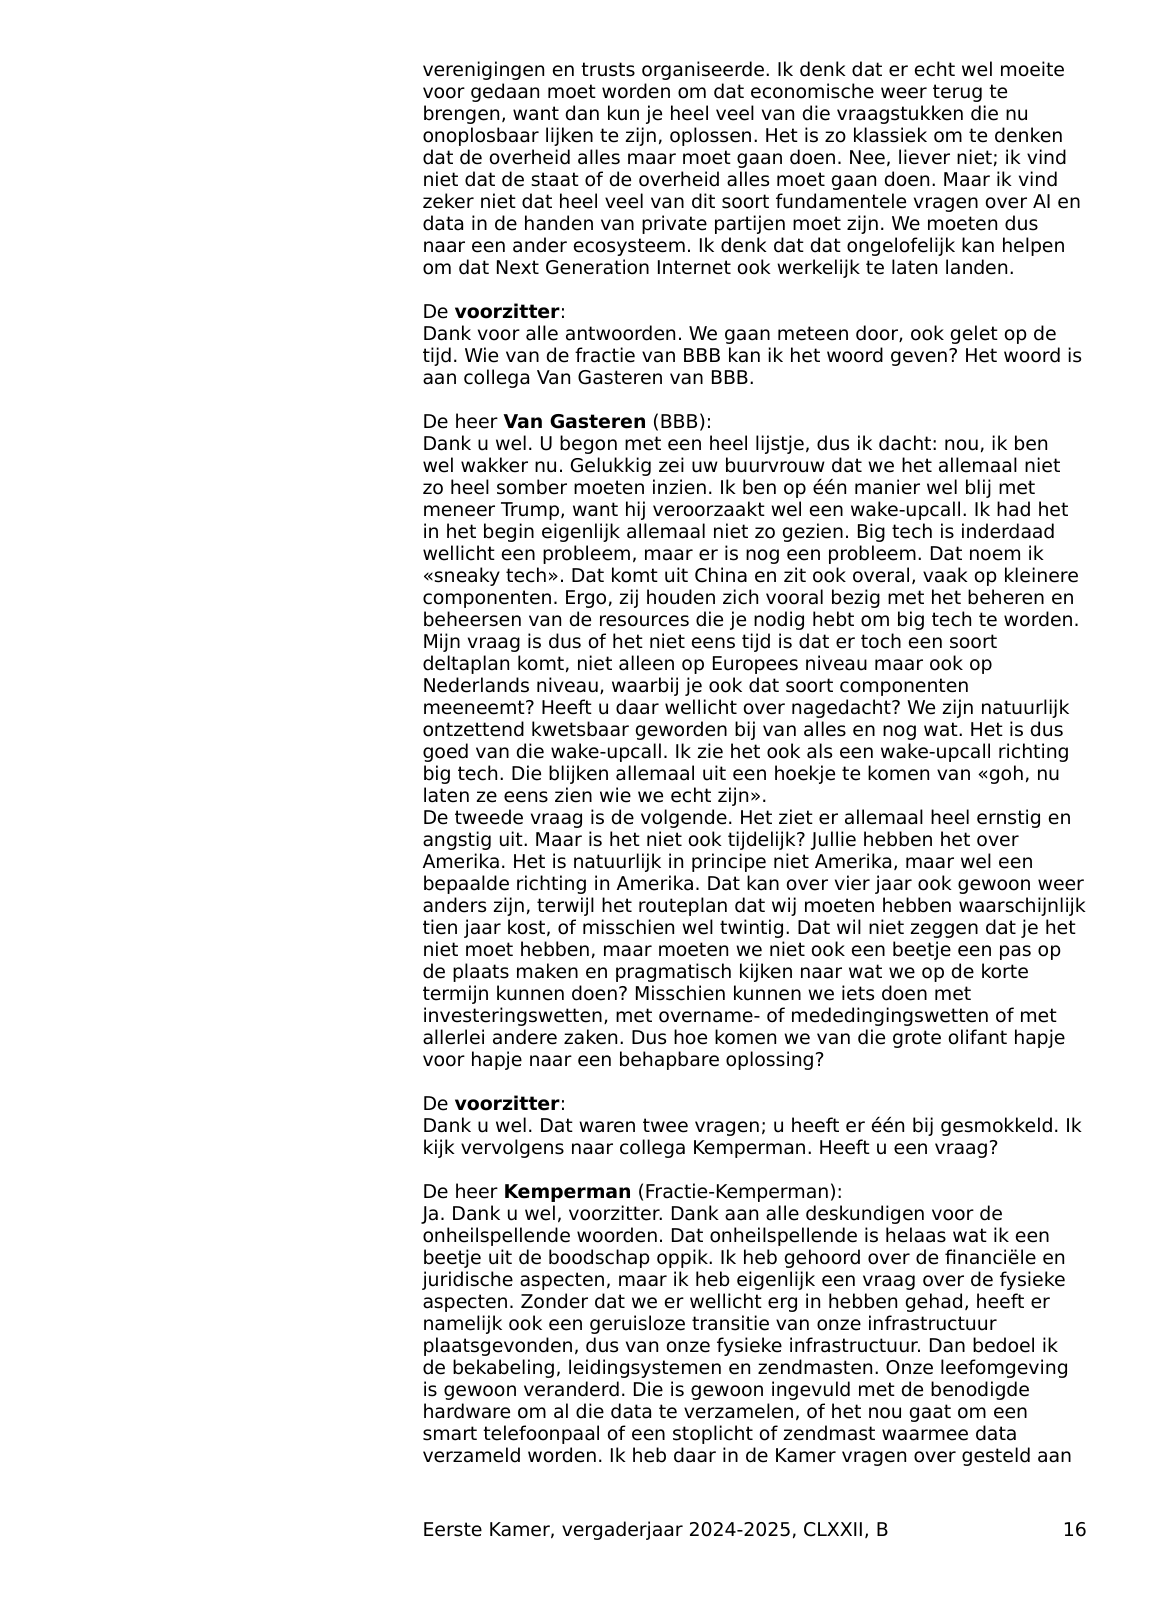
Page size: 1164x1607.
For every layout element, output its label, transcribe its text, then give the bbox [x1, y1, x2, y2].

text Dank u wel. Dat waren twee vragen; u heeft er één bij gesmokkeld. Ik kijk vervolgens naar collega Kemperman. Heeft u een vraag? [422, 1115, 1087, 1159]
text De heer Kemperman (Fractie-Kemperman): [422, 1181, 1087, 1203]
text De heer Van Gasteren (BBB): [422, 411, 1087, 433]
text De voorzitter: [422, 301, 1087, 323]
text Dank u wel. U begon met een heel lijstje, dus ik dacht: nou, ik ben wel wakker nu. Gelukkig zei uw buurvrouw dat we het allemaal niet zo heel somber moeten inzien. Ik ben op één manier wel blij met meneer Trump, want hij veroorzaakt wel een wake-upcall. Ik had het in het begin eigenlijk allemaal niet zo gezien. Big tech is inderdaad wellicht een probleem, maar er is nog een probleem. Dat noem ik «sneaky tech». Dat komt uit China en zit ook overal, vaak op kleinere componenten. Ergo, zij houden zich vooral bezig met het beheren en beheersen van de resources die je nodig hebt om big tech te worden. Mijn vraag is dus of het niet eens tijd is dat er toch een soort deltaplan komt, niet alleen op Europees niveau maar ook op Nederlands niveau, waarbij je ook dat soort componenten meeneemt? Heeft u daar wellicht over nagedacht? We zijn natuurlijk ontzettend kwetsbaar geworden bij van alles en nog wat. Het is dus goed van die wake-upcall. Ik zie het ook als een wake-upcall richting big tech. Die blijken allemaal uit een hoekje te komen van «goh, nu laten ze eens zien wie we echt zijn». [422, 433, 1087, 807]
text De tweede vraag is de volgende. Het ziet er allemaal heel ernstig en angstig uit. Maar is het niet ook tijdelijk? Jullie hebben het over Amerika. Het is natuurlijk in principe niet Amerika, maar wel een bepaalde richting in Amerika. Dat kan over vier jaar ook gewoon weer anders zijn, terwijl het routeplan dat wij moeten hebben waarschijnlijk tien jaar kost, of misschien wel twintig. Dat wil niet zeggen dat je het niet moet hebben, maar moeten we niet ook een beetje een pas op de plaats maken en pragmatisch kijken naar wat we op de korte termijn kunnen doen? Misschien kunnen we iets doen met investeringswetten, met overname- of mededingingswetten of met allerlei andere zaken. Dus hoe komen we van die grote olifant hapje voor hapje naar een behapbare oplossing? [422, 807, 1087, 1071]
text Ja. Dank u wel, voorzitter. Dank aan alle deskundigen voor de onheilspellende woorden. Dat onheilspellende is helaas wat ik een beetje uit de boodschap oppik. Ik heb gehoord over de financiële en juridische aspecten, maar ik heb eigenlijk een vraag over de fysieke aspecten. Zonder dat we er wellicht erg in hebben gehad, heeft er namelijk ook een geruisloze transitie van onze infrastructuur plaatsgevonden, dus van onze fysieke infrastructuur. Dan bedoel ik de bekabeling, leidingsystemen en zendmasten. Onze leefomgeving is gewoon veranderd. Die is gewoon ingevuld met de benodigde hardware om al die data te verzamelen, of het nou gaat om een smart telefoonpaal of een stoplicht of zendmast waarmee data verzameld worden. Ik heb daar in de Kamer vragen over gesteld aan [422, 1203, 1087, 1467]
text Dank voor alle antwoorden. We gaan meteen door, ook gelet op de tijd. Wie van de fractie van BBB kan ik het woord geven? Het woord is aan collega Van Gasteren van BBB. [422, 323, 1087, 389]
text De voorzitter: [422, 1093, 1087, 1115]
text verenigingen en trusts organiseerde. Ik denk dat er echt wel moeite voor gedaan moet worden om dat economische weer terug te brengen, want dan kun je heel veel van die vraagstukken die nu onoplosbaar lijken te zijn, oplossen. Het is zo klassiek om te denken dat de overheid alles maar moet gaan doen. Nee, liever niet; ik vind niet dat de staat of de overheid alles moet gaan doen. Maar ik vind zeker niet dat heel veel van dit soort fundamentele vragen over AI en data in de handen van private partijen moet zijn. We moeten dus naar een ander ecosysteem. Ik denk dat dat ongelofelijk kan helpen om dat Next Generation Internet ook werkelijk te laten landen. [422, 59, 1087, 279]
